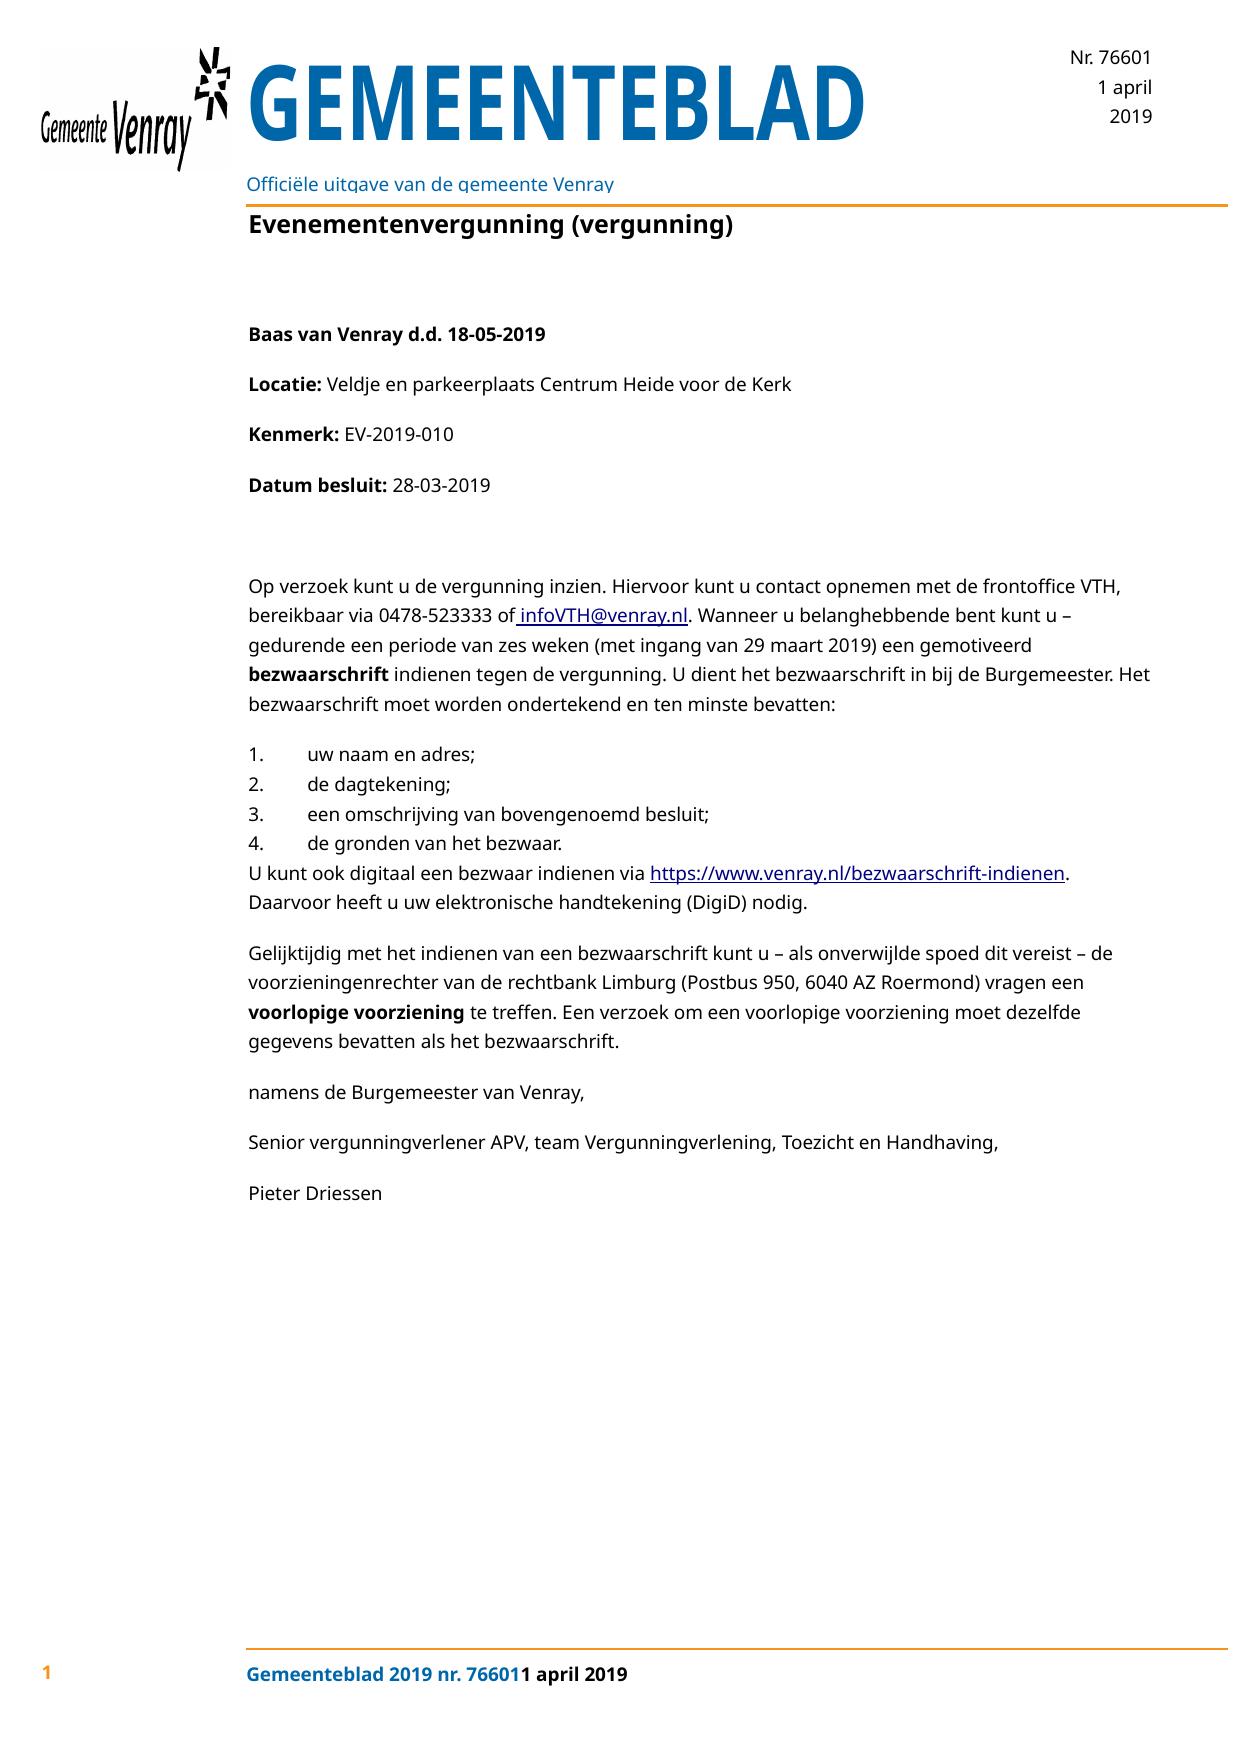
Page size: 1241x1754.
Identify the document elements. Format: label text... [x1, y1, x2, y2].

text Evenementenvergunning (vergunning) [248, 207, 1152, 241]
text Baas van Venray d.d. 18-05-2019 [248, 321, 1152, 346]
list uw naam en adres; [248, 742, 1152, 767]
text U kunt ook digitaal een bezwaar indienen via https://www.venray.nl/bezwaarschrift-indienen. Daarvoor heeft u uw elektronische handtekening (DigiD) nodig. [248, 860, 1152, 915]
text Pieter Driessen [248, 1180, 1152, 1206]
text Senior vergunningverlener APV, team Vergunningverlening, Toezicht en Handhaving, [248, 1129, 1152, 1155]
text namens de Burgemeester van Venray, [248, 1079, 1152, 1105]
list de dagtekening; [248, 771, 1152, 797]
text Locatie: Veldje en parkeerplaats Centrum Heide voor de Kerk [248, 371, 1152, 397]
picture [41, 47, 231, 172]
text Gelijktijdig met het indienen van een bezwaarschrift kunt u – als onverwijlde spoed dit vereist – de voorzieningenrechter van de rechtbank Limburg (Postbus 950, 6040 AZ Roermond) vragen een voorlopige voorziening te treffen. Een verzoek om een voorlopige voorziening moet dezelfde gegevens bevatten als het bezwaarschrift. [248, 940, 1152, 1054]
text Kenmerk: EV-2019-010 [248, 422, 1152, 447]
list een omschrijving van bovengenoemd besluit; [248, 801, 1152, 826]
list de gronden van het bezwaar. [248, 830, 1152, 856]
text Datum besluit: 28-03-2019 [248, 472, 1152, 498]
text Op verzoek kunt u de vergunning inzien. Hiervoor kunt u contact opnemen met de frontoffice VTH, bereikbaar via 0478-523333 of infoVTH@venray.nl. Wanneer u belanghebbende bent kunt u – gedurende een periode van zes weken (met ingang van 29 maart 2019) een gemotiveerd bezwaarschrift indienen tegen de vergunning. U dient het bezwaarschrift in bij de Burgemeester. Het bezwaarschrift moet worden ondertekend en ten minste bevatten: [248, 573, 1152, 717]
